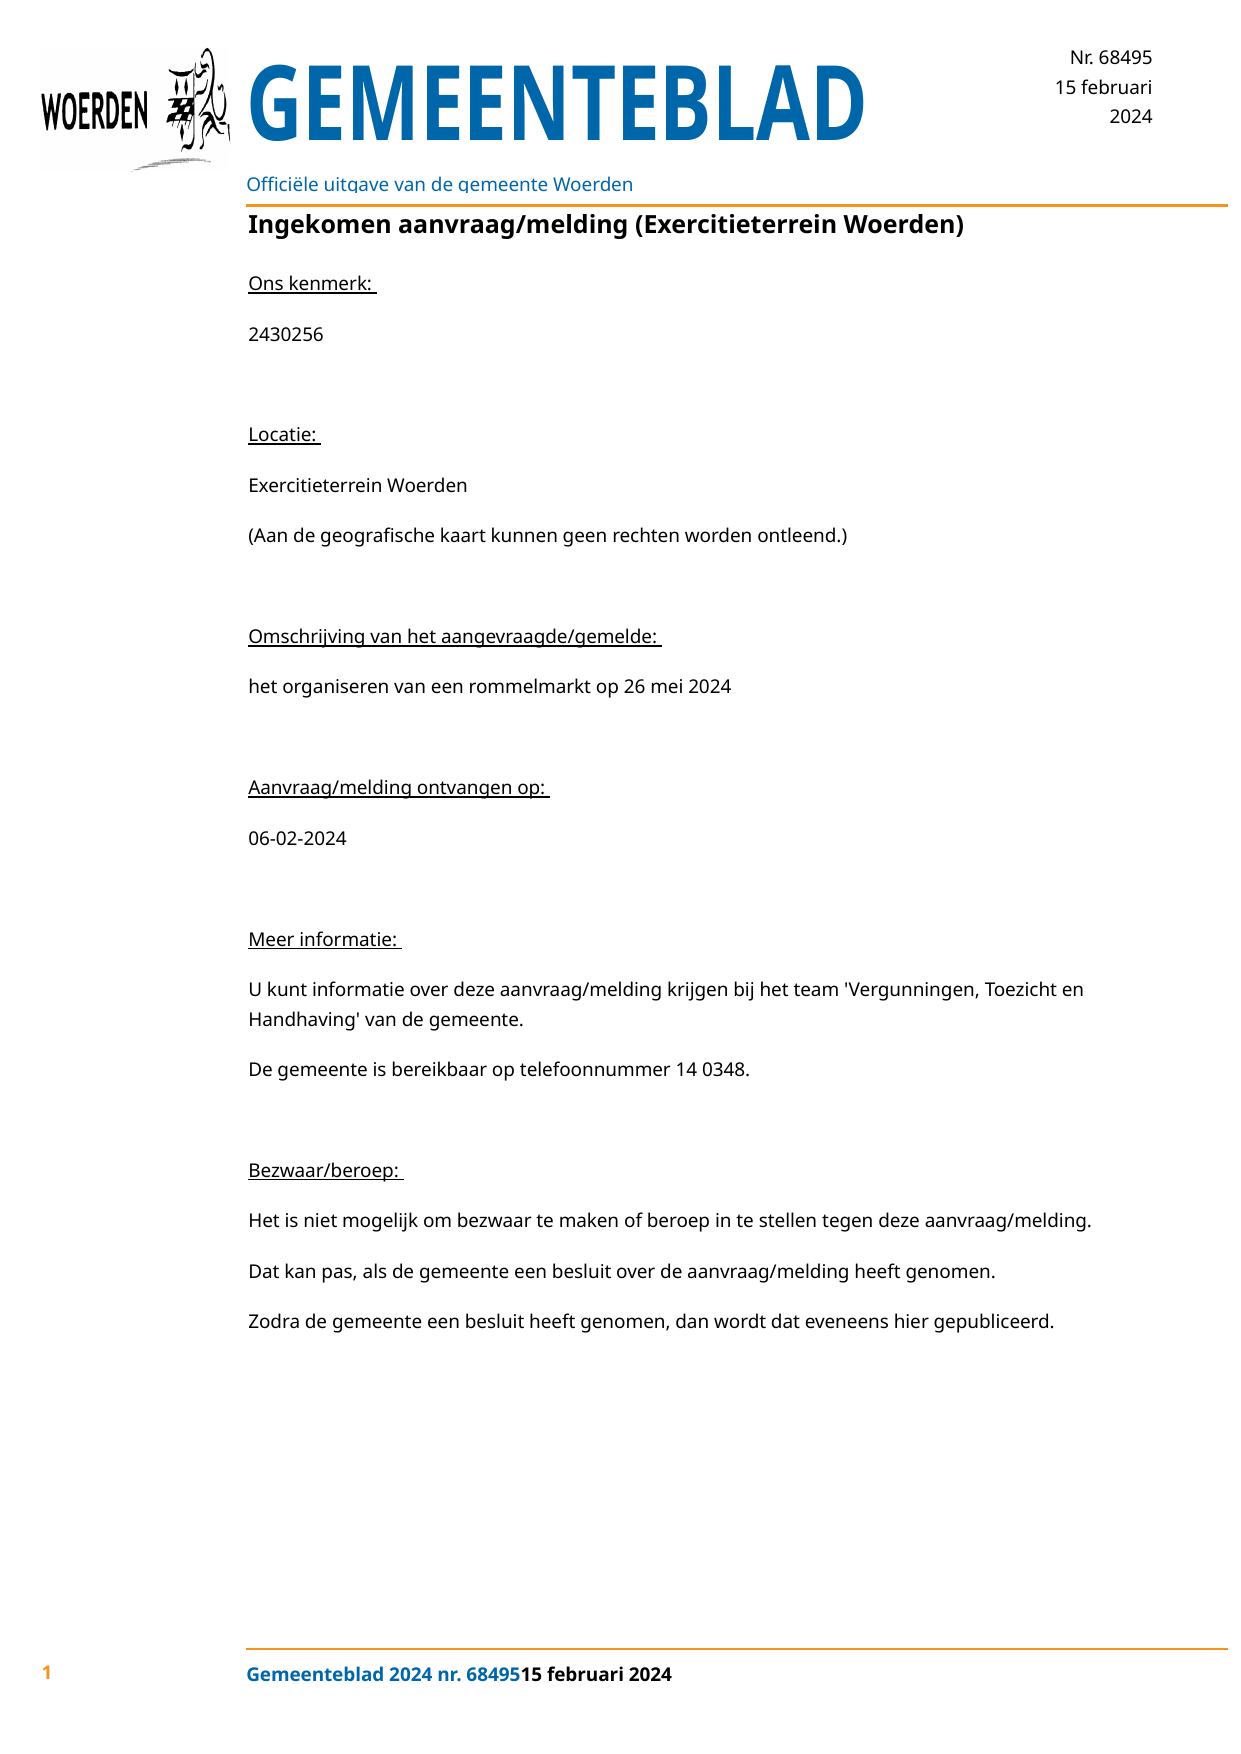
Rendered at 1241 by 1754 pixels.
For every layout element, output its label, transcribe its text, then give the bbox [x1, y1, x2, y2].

text Zodra de gemeente een besluit heeft genomen, dan wordt dat eveneens hier gepubliceerd. [248, 1308, 1152, 1334]
text Aanvraag/melding ontvangen op: [248, 774, 1152, 800]
text het organiseren van een rommelmarkt op 26 mei 2024 [248, 674, 1152, 699]
text (Aan de geografische kaart kunnen geen rechten worden ontleend.) [248, 522, 1152, 548]
text Ons kenmerk: [248, 270, 1152, 296]
text Ingekomen aanvraag/melding (Exercitieterrein Woerden) [248, 207, 1152, 241]
text Bezwaar/beroep: [248, 1157, 1152, 1183]
text Meer informatie: [248, 926, 1152, 951]
text Omschrijving van het aangevraagde/gemelde: [248, 623, 1152, 649]
text Dat kan pas, als de gemeente een besluit over de aanvraag/melding heeft genomen. [248, 1258, 1152, 1283]
text De gemeente is bereikbaar op telefoonnummer 14 0348. [248, 1056, 1152, 1082]
text Het is niet mogelijk om bezwaar te maken of beroep in te stellen tegen deze aanvraag/melding. [248, 1207, 1152, 1233]
text Locatie: [248, 422, 1152, 447]
text U kunt informatie over deze aanvraag/melding krijgen bij het team 'Vergunningen, Toezicht en Handhaving' van de gemeente. [248, 976, 1152, 1031]
text 2430256 [248, 321, 1152, 346]
text 06-02-2024 [248, 825, 1152, 851]
text Exercitieterrein Woerden [248, 472, 1152, 498]
picture [41, 47, 231, 172]
